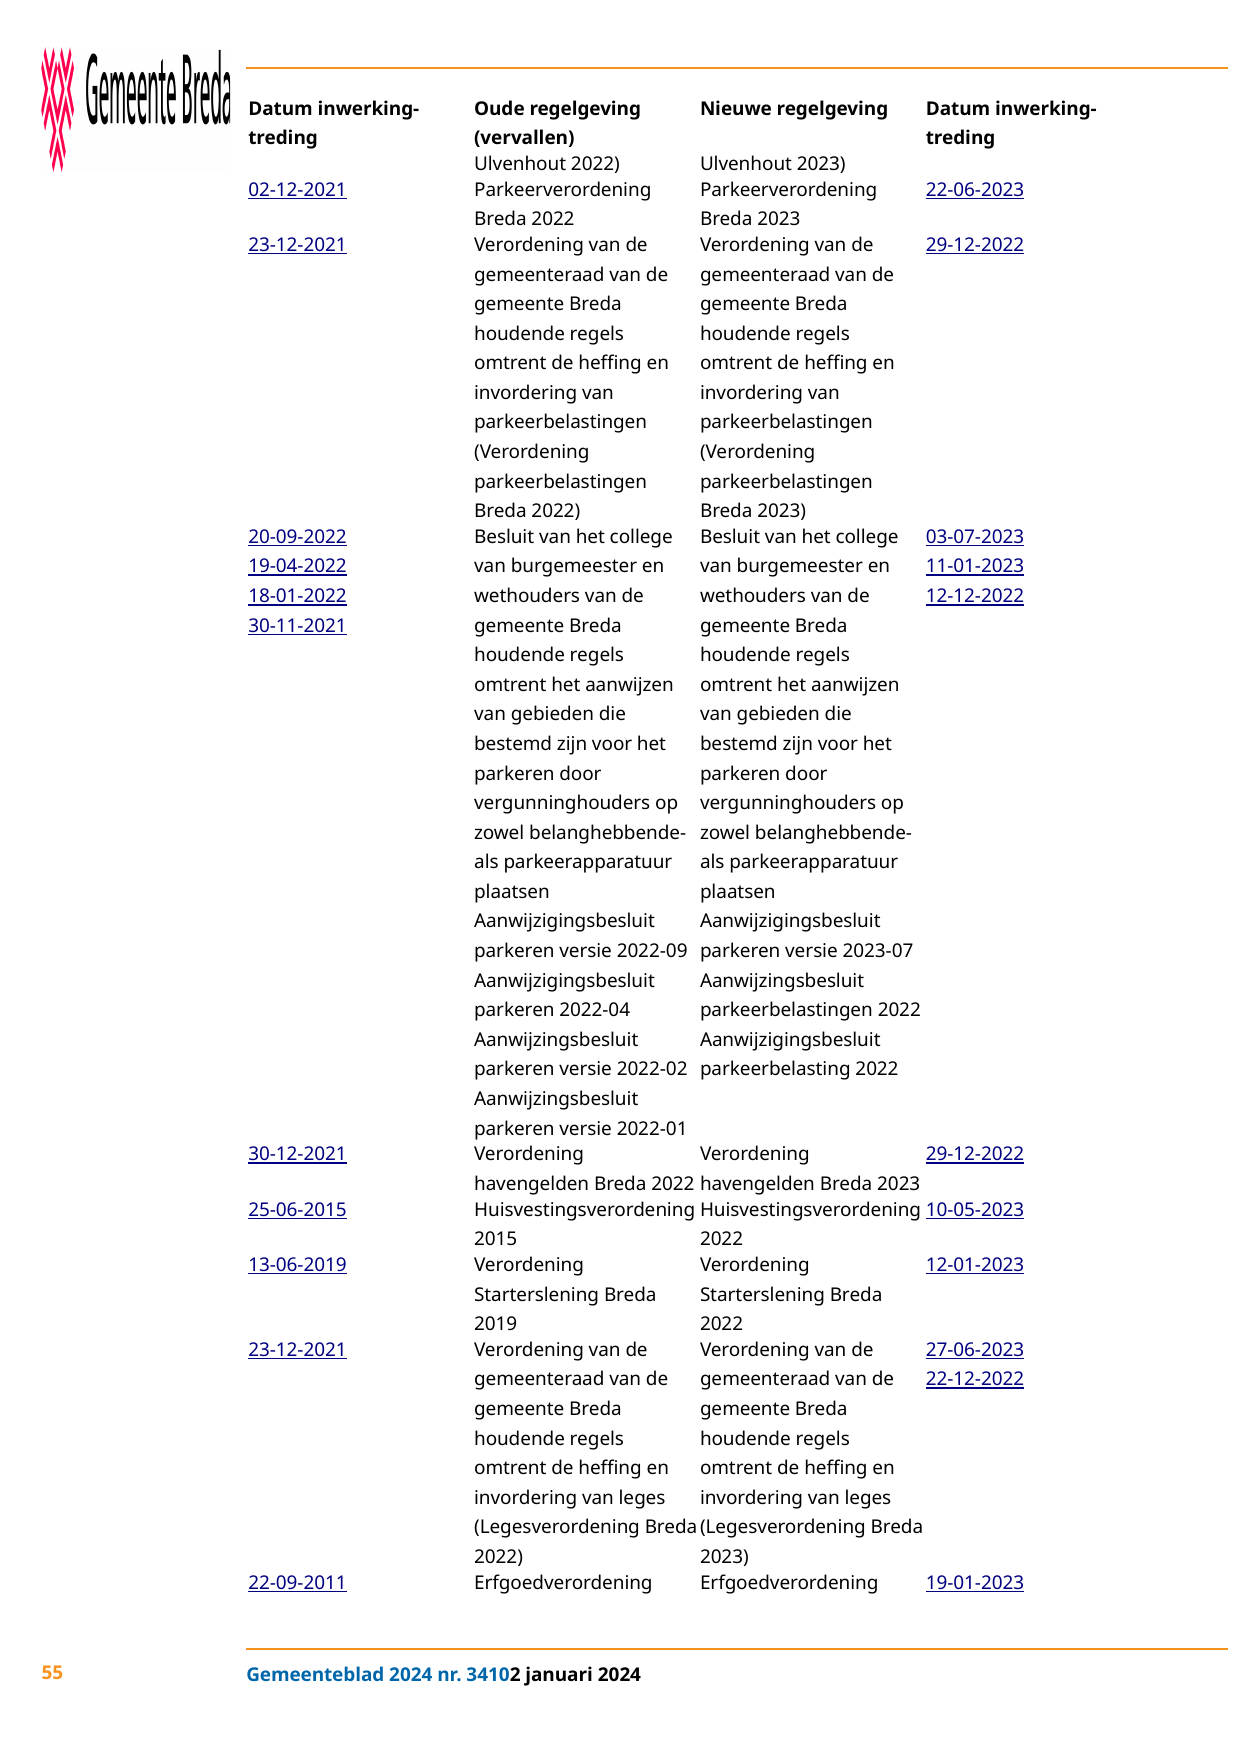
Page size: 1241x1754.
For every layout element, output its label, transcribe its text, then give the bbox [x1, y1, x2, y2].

table_cell 03-07-2023 11-01-2023 12-12-2022 [926, 523, 1152, 1141]
picture [41, 47, 231, 172]
table_cell Verordening van de gemeenteraad van de gemeente Breda houdende regels omtrent de heffing en invordering van parkeerbelastingen (Verordening parkeerbelastingen Breda 2023) [700, 231, 926, 523]
table_header Datum inwerking- treding [926, 95, 1152, 150]
table_cell Verordening van de gemeenteraad van de gemeente Breda houdende regels omtrent de heffing en invordering van parkeerbelastingen (Verordening parkeerbelastingen Breda 2022) [474, 231, 700, 523]
table_cell 25-06-2015 [248, 1196, 474, 1251]
table_cell 13-06-2019 [248, 1251, 474, 1336]
table_cell [248, 150, 474, 176]
table_cell Verordening van de gemeenteraad van de gemeente Breda houdende regels omtrent de heffing en invordering van leges (Legesverordening Breda 2022) [474, 1336, 700, 1569]
table_cell Parkeerverordening Breda 2023 [700, 176, 926, 231]
table_header Datum inwerking-treding [248, 95, 474, 150]
table_cell Verordening havengelden Breda 2023 [700, 1141, 926, 1196]
table_cell 27-06-2023 22-12-2022 [926, 1336, 1152, 1569]
table_cell 29-12-2022 [926, 1141, 1152, 1196]
table_cell 12-01-2023 [926, 1251, 1152, 1336]
table_cell Besluit van het college van burgemeester en wethouders van de gemeente Breda houdende regels omtrent het aanwijzen van gebieden die bestemd zijn voor het parkeren door vergunninghouders op zowel belanghebbende- als parkeerapparatuur plaatsen Aanwijzigingsbesluit parkeren versie 2023-07 Aanwijzingsbesluit parkeerbelastingen 2022 Aanwijzigingsbesluit parkeerbelasting 2022 [700, 523, 926, 1141]
table_cell 19-01-2023 [926, 1569, 1152, 1594]
table_cell 20-09-2022 19-04-2022 18-01-2022 30-11-2021 [248, 523, 474, 1141]
table_cell Ulvenhout 2022) [474, 150, 700, 176]
table_cell 22-09-2011 [248, 1569, 474, 1594]
table_cell Parkeerverordening Breda 2022 [474, 176, 700, 231]
table_cell Verordening van de gemeenteraad van de gemeente Breda houdende regels omtrent de heffing en invordering van leges (Legesverordening Breda 2023) [700, 1336, 926, 1569]
table_cell Besluit van het college van burgemeester en wethouders van de gemeente Breda houdende regels omtrent het aanwijzen van gebieden die bestemd zijn voor het parkeren door vergunninghouders op zowel belanghebbende- als parkeerapparatuur plaatsen Aanwijzigingsbesluit parkeren versie 2022-09 Aanwijzigingsbesluit parkeren 2022-04 Aanwijzingsbesluit parkeren versie 2022-02 Aanwijzingsbesluit parkeren versie 2022-01 [474, 523, 700, 1141]
table_cell 22-06-2023 [926, 176, 1152, 231]
table_cell 30-12-2021 [248, 1141, 474, 1196]
table_cell 23-12-2021 [248, 1336, 474, 1569]
table_cell [926, 150, 1152, 176]
table_cell Erfgoedverordening [700, 1569, 926, 1594]
table_cell Verordening Starterslening Breda 2019 [474, 1251, 700, 1336]
table_cell Verordening havengelden Breda 2022 [474, 1141, 700, 1196]
table_cell Ulvenhout 2023) [700, 150, 926, 176]
table_cell Erfgoedverordening [474, 1569, 700, 1594]
table_cell 23-12-2021 [248, 231, 474, 523]
table_cell 29-12-2022 [926, 231, 1152, 523]
table_cell Verordening Starterslening Breda 2022 [700, 1251, 926, 1336]
table_header Nieuwe regelgeving [700, 95, 926, 150]
table_cell Huisvestingsverordening 2022 [700, 1196, 926, 1251]
table_header Oude regelgeving (vervallen) [474, 95, 700, 150]
table_cell 02-12-2021 [248, 176, 474, 231]
table_cell Huisvestingsverordening 2015 [474, 1196, 700, 1251]
table_cell 10-05-2023 [926, 1196, 1152, 1251]
